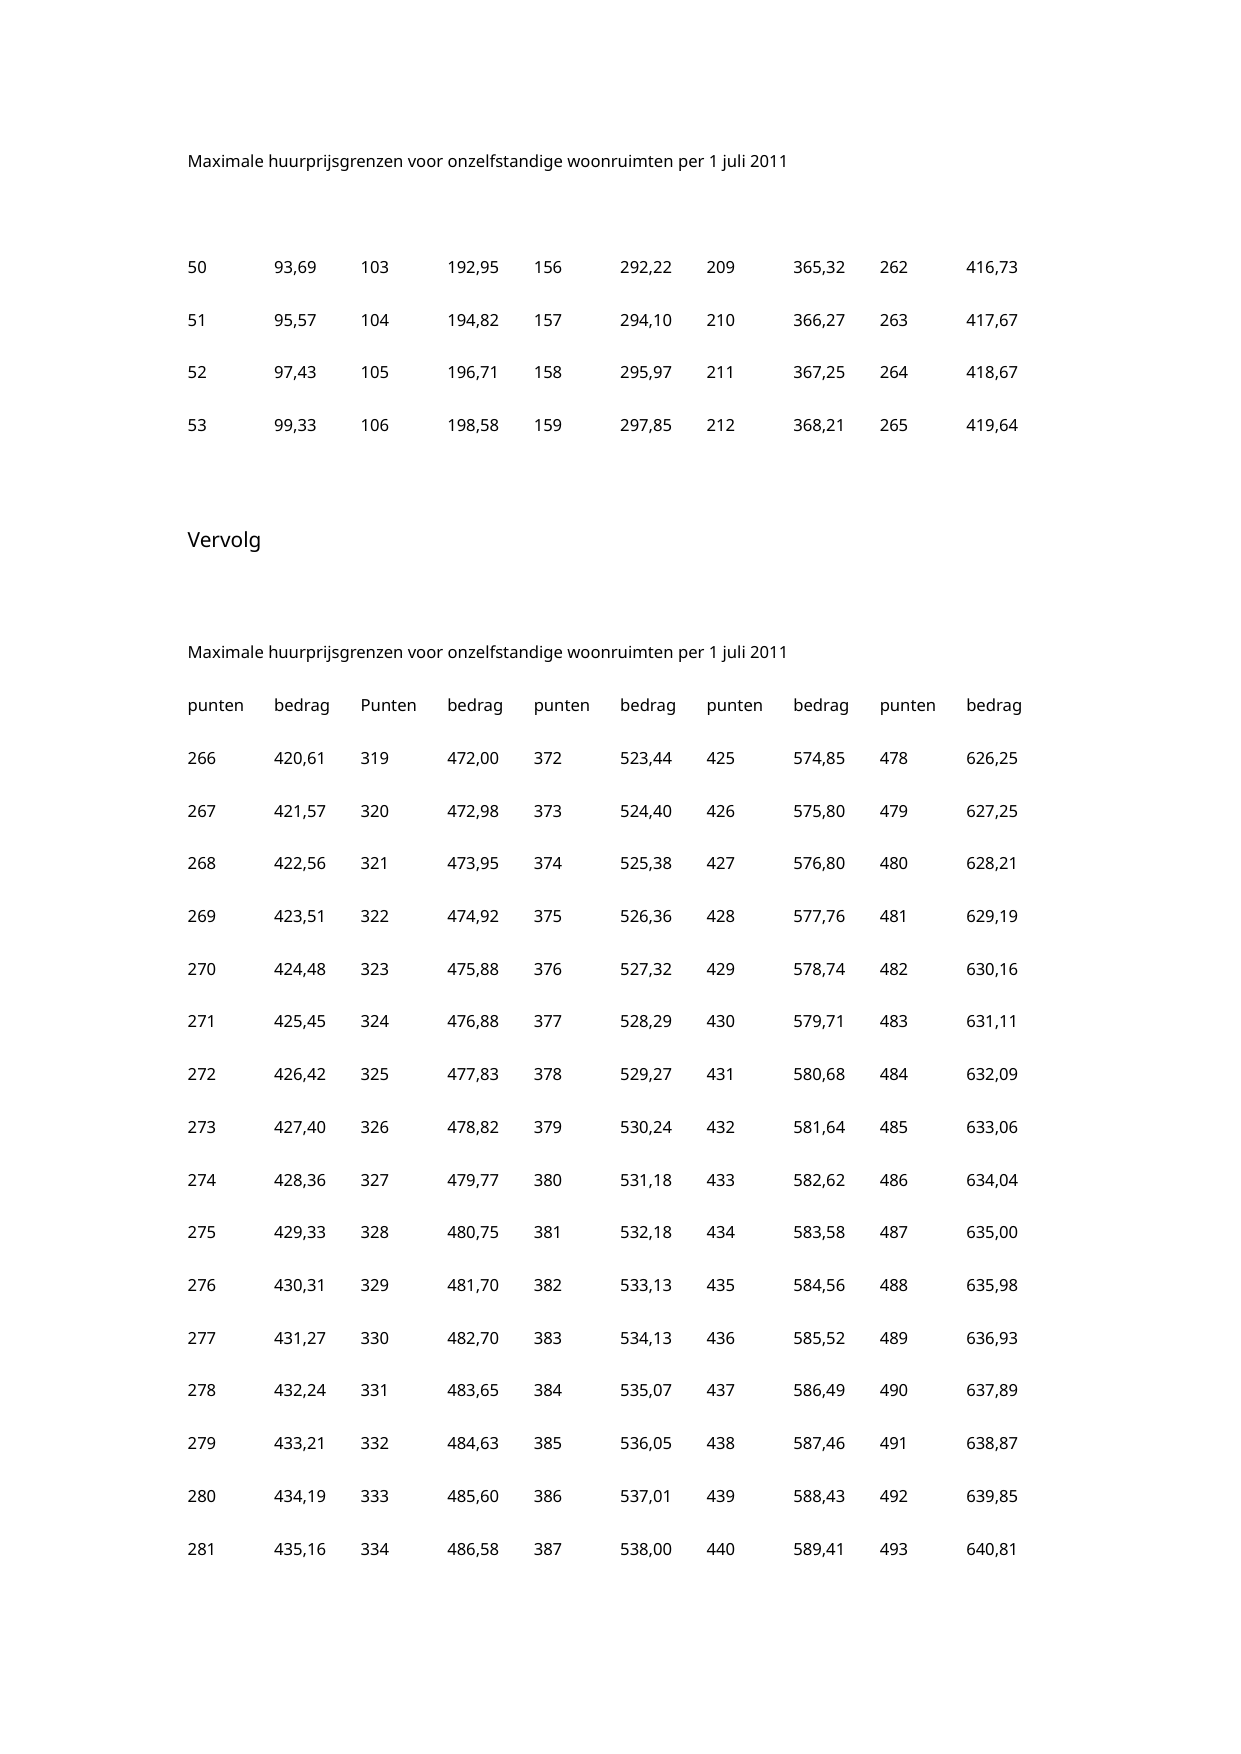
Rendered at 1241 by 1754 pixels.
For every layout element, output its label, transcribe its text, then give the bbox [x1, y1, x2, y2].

table_cell 580,68 [793, 1063, 879, 1115]
table_cell 629,19 [966, 905, 1053, 957]
table_cell 538,00 [620, 1537, 706, 1590]
table_cell 265 [880, 414, 966, 466]
table_cell 262 [880, 255, 966, 308]
table_cell 434,19 [274, 1484, 360, 1537]
table_cell 209 [706, 255, 793, 308]
table_cell 272 [188, 1063, 274, 1115]
table_cell 474,92 [447, 905, 533, 957]
table_cell 537,01 [620, 1484, 706, 1537]
table_cell 637,89 [966, 1379, 1053, 1432]
table_cell [880, 203, 966, 255]
table_cell 278 [188, 1379, 274, 1432]
table_cell 279 [188, 1432, 274, 1484]
table_cell 576,80 [793, 852, 879, 904]
table_cell [793, 203, 879, 255]
table_cell 275 [188, 1221, 274, 1273]
table_cell 323 [360, 957, 447, 1010]
table_cell 379 [534, 1115, 620, 1168]
table_cell 581,64 [793, 1115, 879, 1168]
table_cell 212 [706, 414, 793, 466]
table_cell 427 [706, 852, 793, 904]
table_cell 97,43 [274, 361, 360, 413]
table_cell 631,11 [966, 1010, 1053, 1063]
table_cell 322 [360, 905, 447, 957]
table_cell 292,22 [620, 255, 706, 308]
table_cell 383 [534, 1326, 620, 1379]
table_cell 158 [534, 361, 620, 413]
table_cell 586,49 [793, 1379, 879, 1432]
table_cell 268 [188, 852, 274, 904]
table_cell 429,33 [274, 1221, 360, 1273]
table_cell [274, 203, 360, 255]
table_cell 294,10 [620, 308, 706, 361]
table_cell 210 [706, 308, 793, 361]
table_cell 435,16 [274, 1537, 360, 1590]
table_cell 635,00 [966, 1221, 1053, 1273]
table_cell 52 [188, 361, 274, 413]
table_cell 438 [706, 1432, 793, 1484]
table_cell 532,18 [620, 1221, 706, 1273]
table_cell 638,87 [966, 1432, 1053, 1484]
table_cell punten [534, 694, 620, 746]
table_cell 533,13 [620, 1274, 706, 1326]
table_cell 585,52 [793, 1326, 879, 1379]
table_cell 99,33 [274, 414, 360, 466]
table_cell 329 [360, 1274, 447, 1326]
table_cell bedrag [966, 694, 1053, 746]
table_cell 372 [534, 746, 620, 799]
table_cell 378 [534, 1063, 620, 1115]
table_cell 640,81 [966, 1537, 1053, 1590]
table_cell 376 [534, 957, 620, 1010]
table_cell 426 [706, 799, 793, 852]
table_cell 270 [188, 957, 274, 1010]
table_cell 277 [188, 1326, 274, 1379]
table_cell 381 [534, 1221, 620, 1273]
table_cell 418,67 [966, 361, 1053, 413]
table_cell 491 [880, 1432, 966, 1484]
table_cell 330 [360, 1326, 447, 1379]
table_cell 297,85 [620, 414, 706, 466]
table_cell 485,60 [447, 1484, 533, 1537]
table_cell 266 [188, 746, 274, 799]
table_cell 529,27 [620, 1063, 706, 1115]
table_cell 480 [880, 852, 966, 904]
table_cell 320 [360, 799, 447, 852]
table_cell 482,70 [447, 1326, 533, 1379]
table_cell 327 [360, 1168, 447, 1221]
table_cell 430,31 [274, 1274, 360, 1326]
table_cell Punten [360, 694, 447, 746]
table_cell 487 [880, 1221, 966, 1273]
table_cell 194,82 [447, 308, 533, 361]
table_cell 433,21 [274, 1432, 360, 1484]
table_cell 636,93 [966, 1326, 1053, 1379]
table_cell 425,45 [274, 1010, 360, 1063]
table_cell 536,05 [620, 1432, 706, 1484]
table_cell 582,62 [793, 1168, 879, 1221]
table_cell 530,24 [620, 1115, 706, 1168]
table_cell 479 [880, 799, 966, 852]
table_cell 382 [534, 1274, 620, 1326]
table_cell 473,95 [447, 852, 533, 904]
table_cell [188, 203, 274, 255]
table_cell bedrag [447, 694, 533, 746]
table_cell 635,98 [966, 1274, 1053, 1326]
table_cell 434 [706, 1221, 793, 1273]
table_cell [534, 203, 620, 255]
table_cell bedrag [793, 694, 879, 746]
table_cell 429 [706, 957, 793, 1010]
table_cell 424,48 [274, 957, 360, 1010]
table_cell 480,75 [447, 1221, 533, 1273]
table_cell 419,64 [966, 414, 1053, 466]
table_cell 475,88 [447, 957, 533, 1010]
table_cell 428,36 [274, 1168, 360, 1221]
table_cell 274 [188, 1168, 274, 1221]
table_cell 417,67 [966, 308, 1053, 361]
table_cell 95,57 [274, 308, 360, 361]
table_cell 425 [706, 746, 793, 799]
table_cell [447, 203, 533, 255]
table_cell 50 [188, 255, 274, 308]
table_cell 373 [534, 799, 620, 852]
table_cell 627,25 [966, 799, 1053, 852]
table_cell 273 [188, 1115, 274, 1168]
table_cell 490 [880, 1379, 966, 1432]
table_cell 375 [534, 905, 620, 957]
table_cell 472,98 [447, 799, 533, 852]
table_cell 486,58 [447, 1537, 533, 1590]
table_cell 104 [360, 308, 447, 361]
table_cell 384 [534, 1379, 620, 1432]
table_cell 431,27 [274, 1326, 360, 1379]
table_cell punten [880, 694, 966, 746]
table_cell 488 [880, 1274, 966, 1326]
table_cell 386 [534, 1484, 620, 1537]
table_cell 198,58 [447, 414, 533, 466]
table_cell 281 [188, 1537, 274, 1590]
table_cell 435 [706, 1274, 793, 1326]
table_cell 484 [880, 1063, 966, 1115]
table_cell punten [188, 694, 274, 746]
table_cell 103 [360, 255, 447, 308]
table_cell 377 [534, 1010, 620, 1063]
table_cell bedrag [274, 694, 360, 746]
table_cell 428 [706, 905, 793, 957]
table_cell 211 [706, 361, 793, 413]
table_cell 534,13 [620, 1326, 706, 1379]
table_cell 159 [534, 414, 620, 466]
table_cell 493 [880, 1537, 966, 1590]
table_cell 440 [706, 1537, 793, 1590]
table_cell 439 [706, 1484, 793, 1537]
table_cell 156 [534, 255, 620, 308]
table_cell 196,71 [447, 361, 533, 413]
table_cell bedrag [620, 694, 706, 746]
table_cell 326 [360, 1115, 447, 1168]
table_cell 157 [534, 308, 620, 361]
table_cell 334 [360, 1537, 447, 1590]
table_cell 263 [880, 308, 966, 361]
table_cell 628,21 [966, 852, 1053, 904]
table_cell 492 [880, 1484, 966, 1537]
table_cell 630,16 [966, 957, 1053, 1010]
table_cell 269 [188, 905, 274, 957]
table_cell 423,51 [274, 905, 360, 957]
table_cell 271 [188, 1010, 274, 1063]
table_cell 325 [360, 1063, 447, 1115]
table_cell 427,40 [274, 1115, 360, 1168]
table_cell 639,85 [966, 1484, 1053, 1537]
table_cell 387 [534, 1537, 620, 1590]
table_cell 528,29 [620, 1010, 706, 1063]
table_cell 577,76 [793, 905, 879, 957]
table_cell 432 [706, 1115, 793, 1168]
table_cell 367,25 [793, 361, 879, 413]
table_cell 583,58 [793, 1221, 879, 1273]
table_cell 433 [706, 1168, 793, 1221]
table_cell 483 [880, 1010, 966, 1063]
table_cell [360, 203, 447, 255]
table_cell [620, 203, 706, 255]
table_cell [966, 203, 1053, 255]
table_cell 633,06 [966, 1115, 1053, 1168]
table_cell [706, 203, 793, 255]
table_cell punten [706, 694, 793, 746]
table_cell 482 [880, 957, 966, 1010]
table_cell 380 [534, 1168, 620, 1221]
table_cell 295,97 [620, 361, 706, 413]
table_cell 578,74 [793, 957, 879, 1010]
table_cell 332 [360, 1432, 447, 1484]
table_cell 527,32 [620, 957, 706, 1010]
table_cell 416,73 [966, 255, 1053, 308]
table_cell 587,46 [793, 1432, 879, 1484]
table_cell 422,56 [274, 852, 360, 904]
table_cell 264 [880, 361, 966, 413]
table_cell 589,41 [793, 1537, 879, 1590]
table_cell 365,32 [793, 255, 879, 308]
table_cell 366,27 [793, 308, 879, 361]
table_cell 476,88 [447, 1010, 533, 1063]
table_cell 437 [706, 1379, 793, 1432]
table_cell 632,09 [966, 1063, 1053, 1115]
table_cell 481 [880, 905, 966, 957]
table_cell 192,95 [447, 255, 533, 308]
table_cell 267 [188, 799, 274, 852]
table_cell 321 [360, 852, 447, 904]
table_cell 481,70 [447, 1274, 533, 1326]
table_cell 478,82 [447, 1115, 533, 1168]
table_cell 588,43 [793, 1484, 879, 1537]
table_cell 523,44 [620, 746, 706, 799]
table_cell 535,07 [620, 1379, 706, 1432]
table_cell 368,21 [793, 414, 879, 466]
table_header Maximale huurprijsgrenzen voor onzelfstandige woonruimten per 1 juli 2011 [188, 150, 1053, 203]
table_cell 105 [360, 361, 447, 413]
table_cell 484,63 [447, 1432, 533, 1484]
table_cell 575,80 [793, 799, 879, 852]
table_cell 626,25 [966, 746, 1053, 799]
table_cell 477,83 [447, 1063, 533, 1115]
table_cell 421,57 [274, 799, 360, 852]
table_cell 584,56 [793, 1274, 879, 1326]
table_cell 486 [880, 1168, 966, 1221]
table_cell 531,18 [620, 1168, 706, 1221]
table_header Maximale huurprijsgrenzen voor onzelfstandige woonruimten per 1 juli 2011 [188, 641, 1053, 694]
table_cell 106 [360, 414, 447, 466]
table_cell 420,61 [274, 746, 360, 799]
table_cell 328 [360, 1221, 447, 1273]
table_cell 472,00 [447, 746, 533, 799]
table_cell 485 [880, 1115, 966, 1168]
table_cell 634,04 [966, 1168, 1053, 1221]
table_cell 478 [880, 746, 966, 799]
table_cell 53 [188, 414, 274, 466]
table_cell 51 [188, 308, 274, 361]
table_cell 574,85 [793, 746, 879, 799]
table_cell 93,69 [274, 255, 360, 308]
table_cell 426,42 [274, 1063, 360, 1115]
table_cell 489 [880, 1326, 966, 1379]
table_cell 432,24 [274, 1379, 360, 1432]
table_cell 436 [706, 1326, 793, 1379]
table_cell 385 [534, 1432, 620, 1484]
table_cell 525,38 [620, 852, 706, 904]
table_cell 331 [360, 1379, 447, 1432]
table_cell 374 [534, 852, 620, 904]
table_cell 430 [706, 1010, 793, 1063]
table_cell 479,77 [447, 1168, 533, 1221]
table_cell 276 [188, 1274, 274, 1326]
table_cell 280 [188, 1484, 274, 1537]
table_cell 319 [360, 746, 447, 799]
table_cell 431 [706, 1063, 793, 1115]
table_cell 483,65 [447, 1379, 533, 1432]
text Vervolg [187, 525, 1053, 553]
table_cell 333 [360, 1484, 447, 1537]
table_cell 524,40 [620, 799, 706, 852]
table_cell 579,71 [793, 1010, 879, 1063]
table_cell 526,36 [620, 905, 706, 957]
table_cell 324 [360, 1010, 447, 1063]
